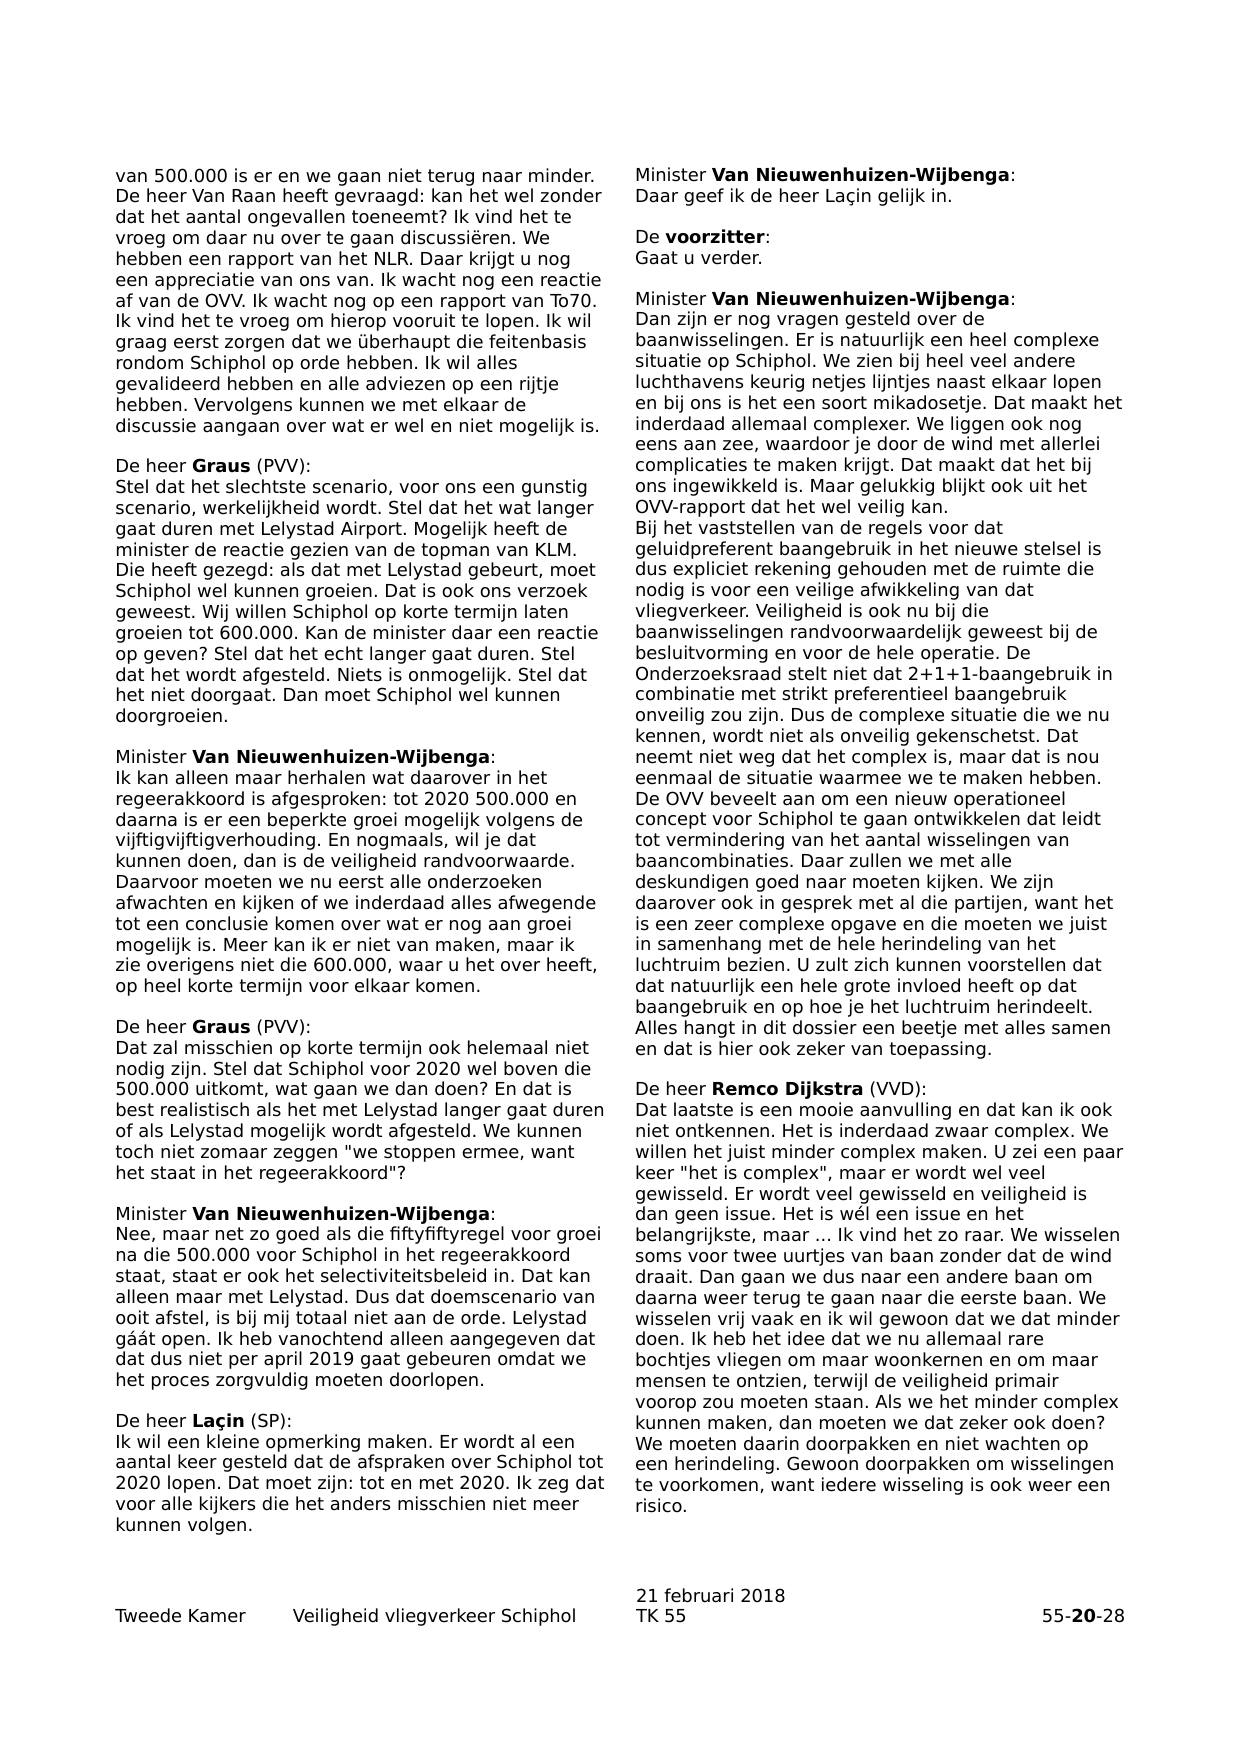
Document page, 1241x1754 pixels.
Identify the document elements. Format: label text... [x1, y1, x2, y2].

text Dat zal misschien op korte termijn ook helemaal niet nodig zijn. Stel dat Schiphol voor 2020 wel boven die 500.000 uitkomt, wat gaan we dan doen? En dat is best realistisch als het met Lelystad langer gaat duren of als Lelystad mogelijk wordt afgesteld. We kunnen toch niet zomaar zeggen "we stoppen ermee, want het staat in het regeerakkoord"? [115, 1037, 605, 1183]
text De OVV beveelt aan om een nieuw operationeel concept voor Schiphol te gaan ontwikkelen dat leidt tot vermindering van het aantal wisselingen van baancombinaties. Daar zullen we met alle deskundigen goed naar moeten kijken. We zijn daarover ook in gesprek met al die partijen, want het is een zeer complexe opgave en die moeten we juist in samenhang met de hele herindeling van het luchtruim bezien. U zult zich kunnen voorstellen dat dat natuurlijk een hele grote invloed heeft op dat baangebruik en op hoe je het luchtruim herindeelt. Alles hangt in dit dossier een beetje met alles samen en dat is hier ook zeker van toepassing. [635, 788, 1125, 1059]
text Minister Van Nieuwenhuizen-Wijbenga: [635, 288, 1125, 309]
text Nee, maar net zo goed als die fiftyfiftyregel voor groei na die 500.000 voor Schiphol in het regeerakkoord staat, staat er ook het selectiviteitsbeleid in. Dat kan alleen maar met Lelystad. Dus dat doemscenario van ooit afstel, is bij mij totaal niet aan de orde. Lelystad gáát open. Ik heb vanochtend alleen aangegeven dat dat dus niet per april 2019 gaat gebeuren omdat we het proces zorgvuldig moeten doorlopen. [115, 1224, 605, 1391]
text van 500.000 is er en we gaan niet terug naar minder. [115, 165, 605, 186]
text Dan zijn er nog vragen gesteld over de baanwisselingen. Er is natuurlijk een heel complexe situatie op Schiphol. We zien bij heel veel andere luchthavens keurig netjes lijntjes naast elkaar lopen en bij ons is het een soort mikadosetje. Dat maakt het inderdaad allemaal complexer. We liggen ook nog eens aan zee, waardoor je door de wind met allerlei complicaties te maken krijgt. Dat maakt dat het bij ons ingewikkeld is. Maar gelukkig blijkt ook uit het OVV-rapport dat het wel veilig kan. [635, 309, 1125, 517]
text Minister Van Nieuwenhuizen-Wijbenga: [115, 1203, 605, 1224]
text De heer Remco Dijkstra (VVD): [635, 1079, 1125, 1100]
text Dat laatste is een mooie aanvulling en dat kan ik ook niet ontkennen. Het is inderdaad zwaar complex. We willen het juist minder complex maken. U zei een paar keer "het is complex", maar er wordt wel veel gewisseld. Er wordt veel gewisseld en veiligheid is dan geen issue. Het is wél een issue en het belangrijkste, maar ... Ik vind het zo raar. We wisselen soms voor twee uurtjes van baan zonder dat de wind draait. Dan gaan we dus naar een andere baan om daarna weer terug te gaan naar die eerste baan. We wisselen vrij vaak en ik wil gewoon dat we dat minder doen. Ik heb het idee dat we nu allemaal rare bochtjes vliegen om maar woonkernen en om maar mensen te ontzien, terwijl de veiligheid primair voorop zou moeten staan. Als we het minder complex kunnen maken, dan moeten we dat zeker ook doen? We moeten daarin doorpakken en niet wachten op een herindeling. Gewoon doorpakken om wisselingen te voorkomen, want iedere wisseling is ook weer een risico. [635, 1100, 1125, 1517]
text Ik wil een kleine opmerking maken. Er wordt al een aantal keer gesteld dat de afspraken over Schiphol tot 2020 lopen. Dat moet zijn: tot en met 2020. Ik zeg dat voor alle kijkers die het anders misschien niet meer kunnen volgen. [115, 1431, 605, 1536]
text Daar geef ik de heer Laçin gelijk in. [635, 186, 1125, 207]
text Ik kan alleen maar herhalen wat daarover in het regeerakkoord is afgesproken: tot 2020 500.000 en daarna is er een beperkte groei mogelijk volgens de vijftigvijftigverhouding. En nogmaals, wil je dat kunnen doen, dan is de veiligheid randvoorwaarde. Daarvoor moeten we nu eerst alle onderzoeken afwachten en kijken of we inderdaad alles afwegende tot een conclusie komen over wat er nog aan groei mogelijk is. Meer kan ik er niet van maken, maar ik zie overigens niet die 600.000, waar u het over heeft, op heel korte termijn voor elkaar komen. [115, 768, 605, 997]
text De voorzitter: [635, 227, 1125, 248]
text De heer Laçin (SP): [115, 1411, 605, 1431]
text Gaat u verder. [635, 248, 1125, 268]
text Stel dat het slechtste scenario, voor ons een gunstig scenario, werkelijkheid wordt. Stel dat het wat langer gaat duren met Lelystad Airport. Mogelijk heeft de minister de reactie gezien van de topman van KLM. Die heeft gezegd: als dat met Lelystad gebeurt, moet Schiphol wel kunnen groeien. Dat is ook ons verzoek geweest. Wij willen Schiphol op korte termijn laten groeien tot 600.000. Kan de minister daar een reactie op geven? Stel dat het echt langer gaat duren. Stel dat het wordt afgesteld. Niets is onmogelijk. Stel dat het niet doorgaat. Dan moet Schiphol wel kunnen doorgroeien. [115, 477, 605, 727]
text De heer Graus (PVV): [115, 1017, 605, 1037]
text Bij het vaststellen van de regels voor dat geluidpreferent baangebruik in het nieuwe stelsel is dus expliciet rekening gehouden met de ruimte die nodig is voor een veilige afwikkeling van dat vliegverkeer. Veiligheid is ook nu bij die baanwisselingen randvoorwaardelijk geweest bij de besluitvorming en voor de hele operatie. De Onderzoeksraad stelt niet dat 2+1+1-baangebruik in combinatie met strikt preferentieel baangebruik onveilig zou zijn. Dus de complexe situatie die we nu kennen, wordt niet als onveilig gekenschetst. Dat neemt niet weg dat het complex is, maar dat is nou eenmaal de situatie waarmee we te maken hebben. [635, 517, 1125, 788]
text De heer Graus (PVV): [115, 456, 605, 477]
text Minister Van Nieuwenhuizen-Wijbenga: [115, 747, 605, 768]
text De heer Van Raan heeft gevraagd: kan het wel zonder dat het aantal ongevallen toeneemt? Ik vind het te vroeg om daar nu over te gaan discussiëren. We hebben een rapport van het NLR. Daar krijgt u nog een appreciatie van ons van. Ik wacht nog een reactie af van de OVV. Ik wacht nog op een rapport van To70. Ik vind het te vroeg om hierop vooruit te lopen. Ik wil graag eerst zorgen dat we überhaupt die feitenbasis rondom Schiphol op orde hebben. Ik wil alles gevalideerd hebben en alle adviezen op een rijtje hebben. Vervolgens kunnen we met elkaar de discussie aangaan over wat er wel en niet mogelijk is. [115, 186, 605, 436]
text Minister Van Nieuwenhuizen-Wijbenga: [635, 165, 1125, 186]
